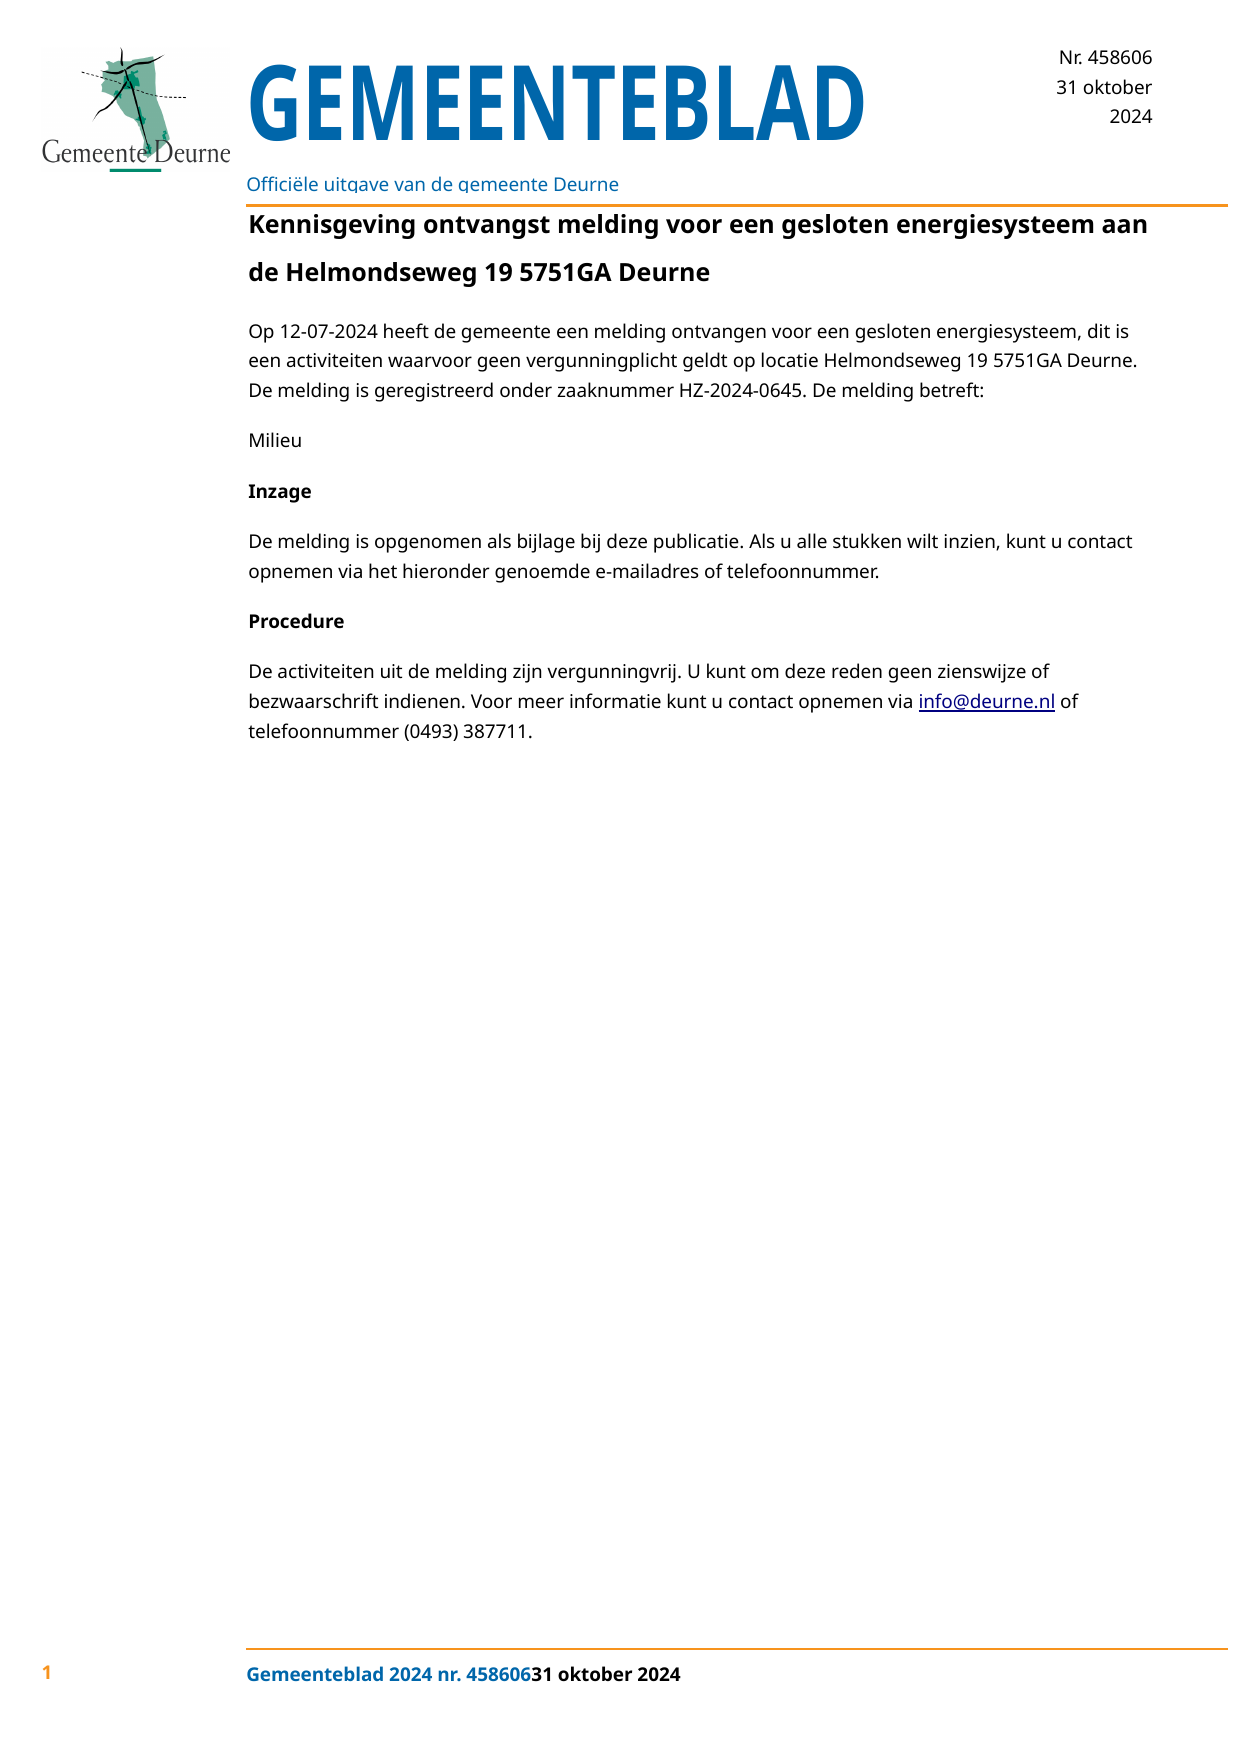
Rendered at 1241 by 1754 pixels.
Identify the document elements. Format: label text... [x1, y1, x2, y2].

text Inzage [248, 478, 1152, 504]
picture [41, 47, 231, 172]
text Milieu [248, 427, 1152, 453]
text Kennisgeving ontvangst melding voor een gesloten energiesysteem aan de Helmondseweg 19 5751GA Deurne [248, 207, 1152, 288]
text De melding is opgenomen als bijlage bij deze publicatie. Als u alle stukken wilt inzien, kunt u contact opnemen via het hieronder genoemde e-mailadres of telefoonnummer. [248, 528, 1152, 584]
text De activiteiten uit de melding zijn vergunningvrij. U kunt om deze reden geen zienswijze of bezwaarschrift indienen. Voor meer informatie kunt u contact opnemen via info@deurne.nl of telefoonnummer (0493) 387711. [248, 659, 1152, 744]
text Procedure [248, 608, 1152, 634]
text Op 12-07-2024 heeft de gemeente een melding ontvangen voor een gesloten energiesysteem, dit is een activiteiten waarvoor geen vergunningplicht geldt op locatie Helmondseweg 19 5751GA Deurne. De melding is geregistreerd onder zaaknummer HZ-2024-0645. De melding betreft: [248, 318, 1152, 403]
